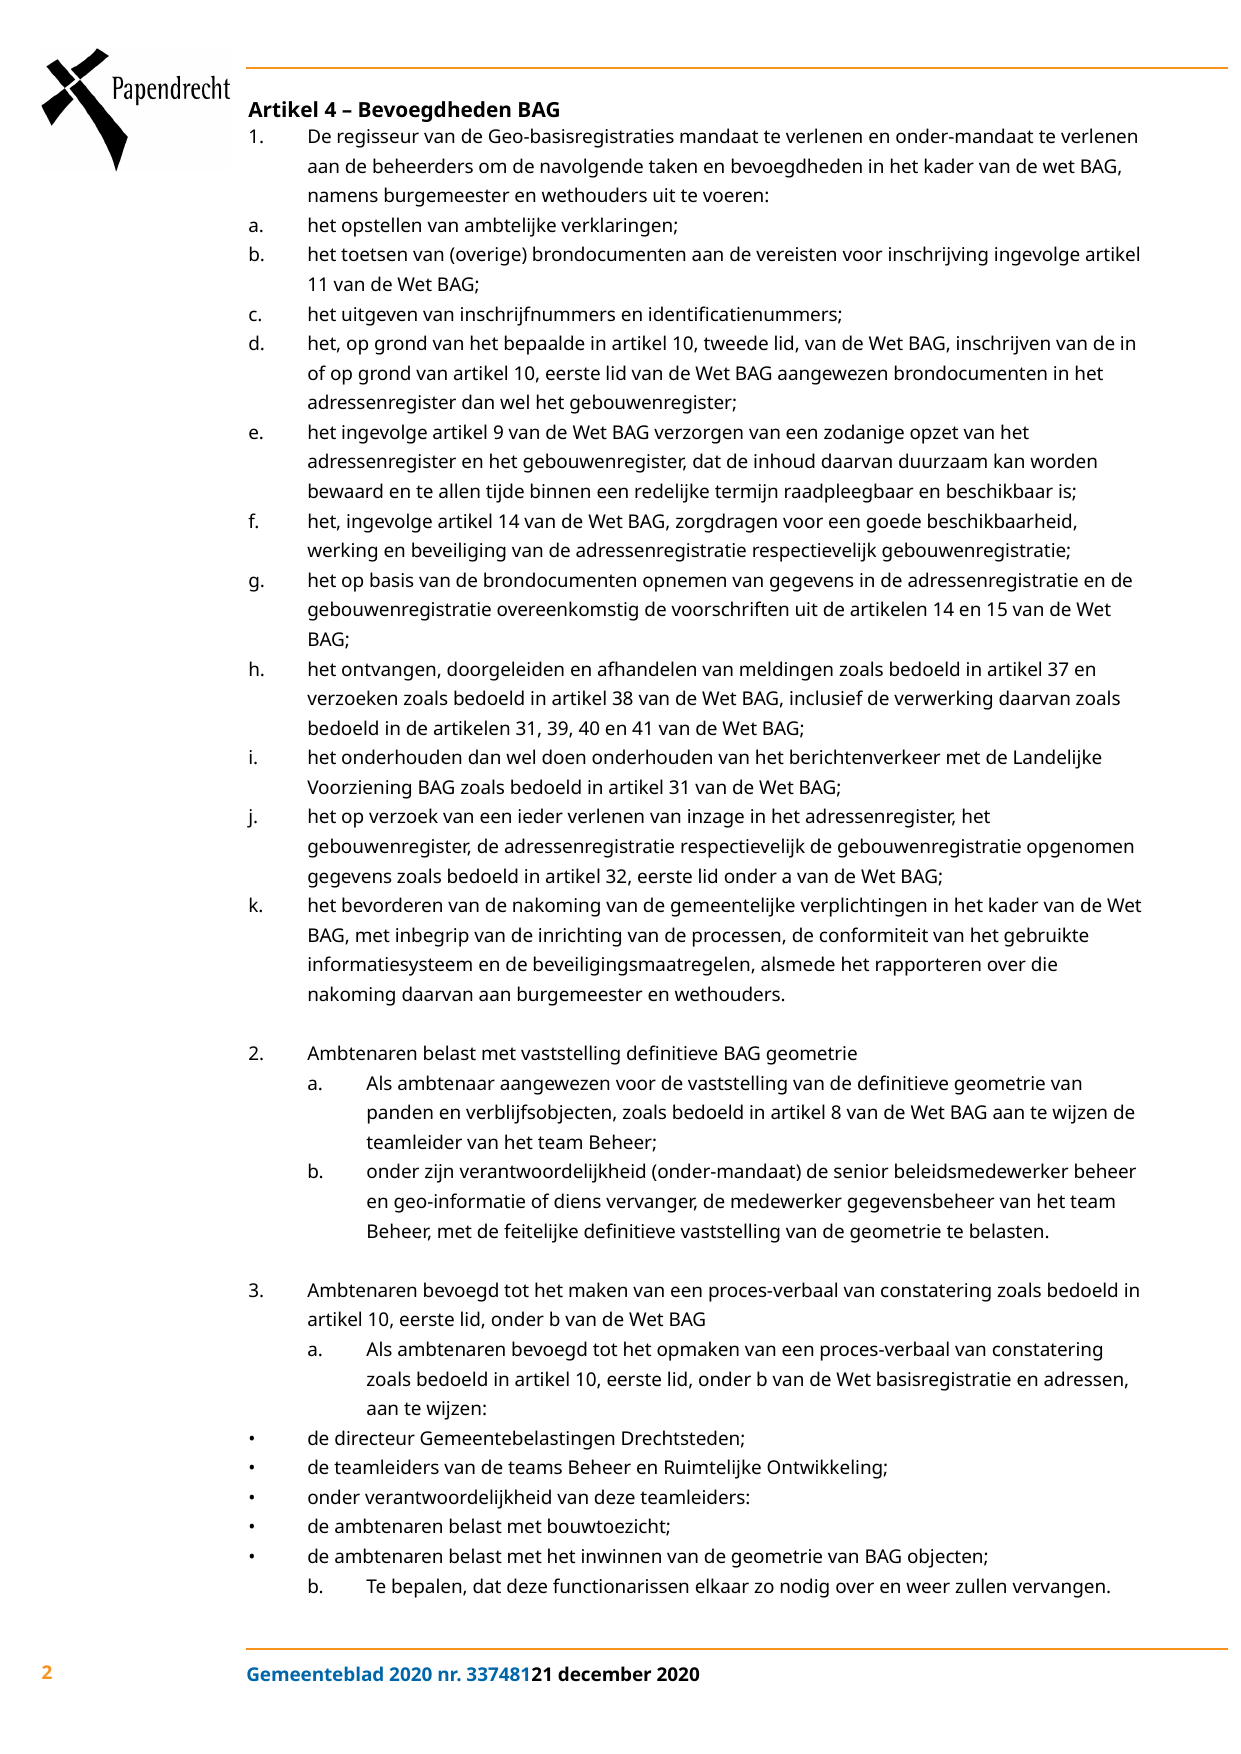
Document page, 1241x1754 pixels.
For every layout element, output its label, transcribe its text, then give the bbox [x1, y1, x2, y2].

list onder verantwoordelijkheid van deze teamleiders: [248, 1484, 1152, 1510]
list het uitgeven van inschrijfnummers en identificatienummers; [248, 301, 1152, 326]
list het ontvangen, doorgeleiden en afhandelen van meldingen zoals bedoeld in artikel 37 en verzoeken zoals bedoeld in artikel 38 van de Wet BAG, inclusief de verwerking daarvan zoals bedoeld in de artikelen 31, 39, 40 en 41 van de Wet BAG; [248, 656, 1152, 741]
list het bevorderen van de nakoming van de gemeentelijke verplichtingen in het kader van de Wet BAG, met inbegrip van de inrichting van de processen, de conformiteit van het gebruikte informatiesysteem en de beveiligingsmaatregelen, alsmede het rapporteren over die nakoming daarvan aan burgemeester en wethouders. [248, 892, 1152, 1007]
list de teamleiders van de teams Beheer en Ruimtelijke Ontwikkeling; [248, 1454, 1152, 1480]
list de directeur Gemeentebelastingen Drechtsteden; [248, 1425, 1152, 1451]
list het, ingevolge artikel 14 van de Wet BAG, zorgdragen voor een goede beschikbaarheid, werking en beveiliging van de adressenregistratie respectievelijk gebouwenregistratie; [248, 508, 1152, 563]
text Artikel 4 – Bevoegdheden BAG [248, 95, 1152, 123]
list het opstellen van ambtelijke verklaringen; [248, 212, 1152, 238]
list het, op grond van het bepaalde in artikel 10, tweede lid, van de Wet BAG, inschrijven van de in of op grond van artikel 10, eerste lid van de Wet BAG aangewezen brondocumenten in het adressenregister dan wel het gebouwenregister; [248, 330, 1152, 415]
list Als ambtenaren bevoegd tot het opmaken van een proces-verbaal van constatering zoals bedoeld in artikel 10, eerste lid, onder b van de Wet basisregistratie en adressen, aan te wijzen: [307, 1336, 1152, 1421]
list Ambtenaren bevoegd tot het maken van een proces-verbaal van constatering zoals bedoeld in artikel 10, eerste lid, onder b van de Wet BAG [248, 1277, 1152, 1332]
list onder zijn verantwoordelijkheid (onder-mandaat) de senior beleidsmedewerker beheer en geo-informatie of diens vervanger, de medewerker gegevensbeheer van het team Beheer, met de feitelijke definitieve vaststelling van de geometrie te belasten. [307, 1159, 1152, 1243]
picture [41, 47, 231, 172]
list de ambtenaren belast met het inwinnen van de geometrie van BAG objecten; [248, 1543, 1152, 1569]
list de ambtenaren belast met bouwtoezicht; [248, 1514, 1152, 1539]
list het toetsen van (overige) brondocumenten aan de vereisten voor inschrijving ingevolge artikel 11 van de Wet BAG; [248, 242, 1152, 297]
list het op basis van de brondocumenten opnemen van gegevens in de adressenregistratie en de gebouwenregistratie overeenkomstig de voorschriften uit de artikelen 14 en 15 van de Wet BAG; [248, 567, 1152, 652]
list het op verzoek van een ieder verlenen van inzage in het adressenregister, het gebouwenregister, de adressenregistratie respectievelijk de gebouwenregistratie opgenomen gegevens zoals bedoeld in artikel 32, eerste lid onder a van de Wet BAG; [248, 804, 1152, 888]
list het onderhouden dan wel doen onderhouden van het berichtenverkeer met de Landelijke Voorziening BAG zoals bedoeld in artikel 31 van de Wet BAG; [248, 744, 1152, 800]
list Te bepalen, dat deze functionarissen elkaar zo nodig over en weer zullen vervangen. [307, 1573, 1152, 1598]
list De regisseur van de Geo-basisregistraties mandaat te verlenen en onder-mandaat te verlenen aan de beheerders om de navolgende taken en bevoegdheden in het kader van de wet BAG, namens burgemeester en wethouders uit te voeren: [248, 123, 1152, 208]
list Ambtenaren belast met vaststelling definitieve BAG geometrie [248, 1040, 1152, 1066]
list het ingevolge artikel 9 van de Wet BAG verzorgen van een zodanige opzet van het adressenregister en het gebouwenregister, dat de inhoud daarvan duurzaam kan worden bewaard en te allen tijde binnen een redelijke termijn raadpleegbaar en beschikbaar is; [248, 419, 1152, 504]
list Als ambtenaar aangewezen voor de vaststelling van de definitieve geometrie van panden en verblijfsobjecten, zoals bedoeld in artikel 8 van de Wet BAG aan te wijzen de teamleider van het team Beheer; [307, 1070, 1152, 1155]
